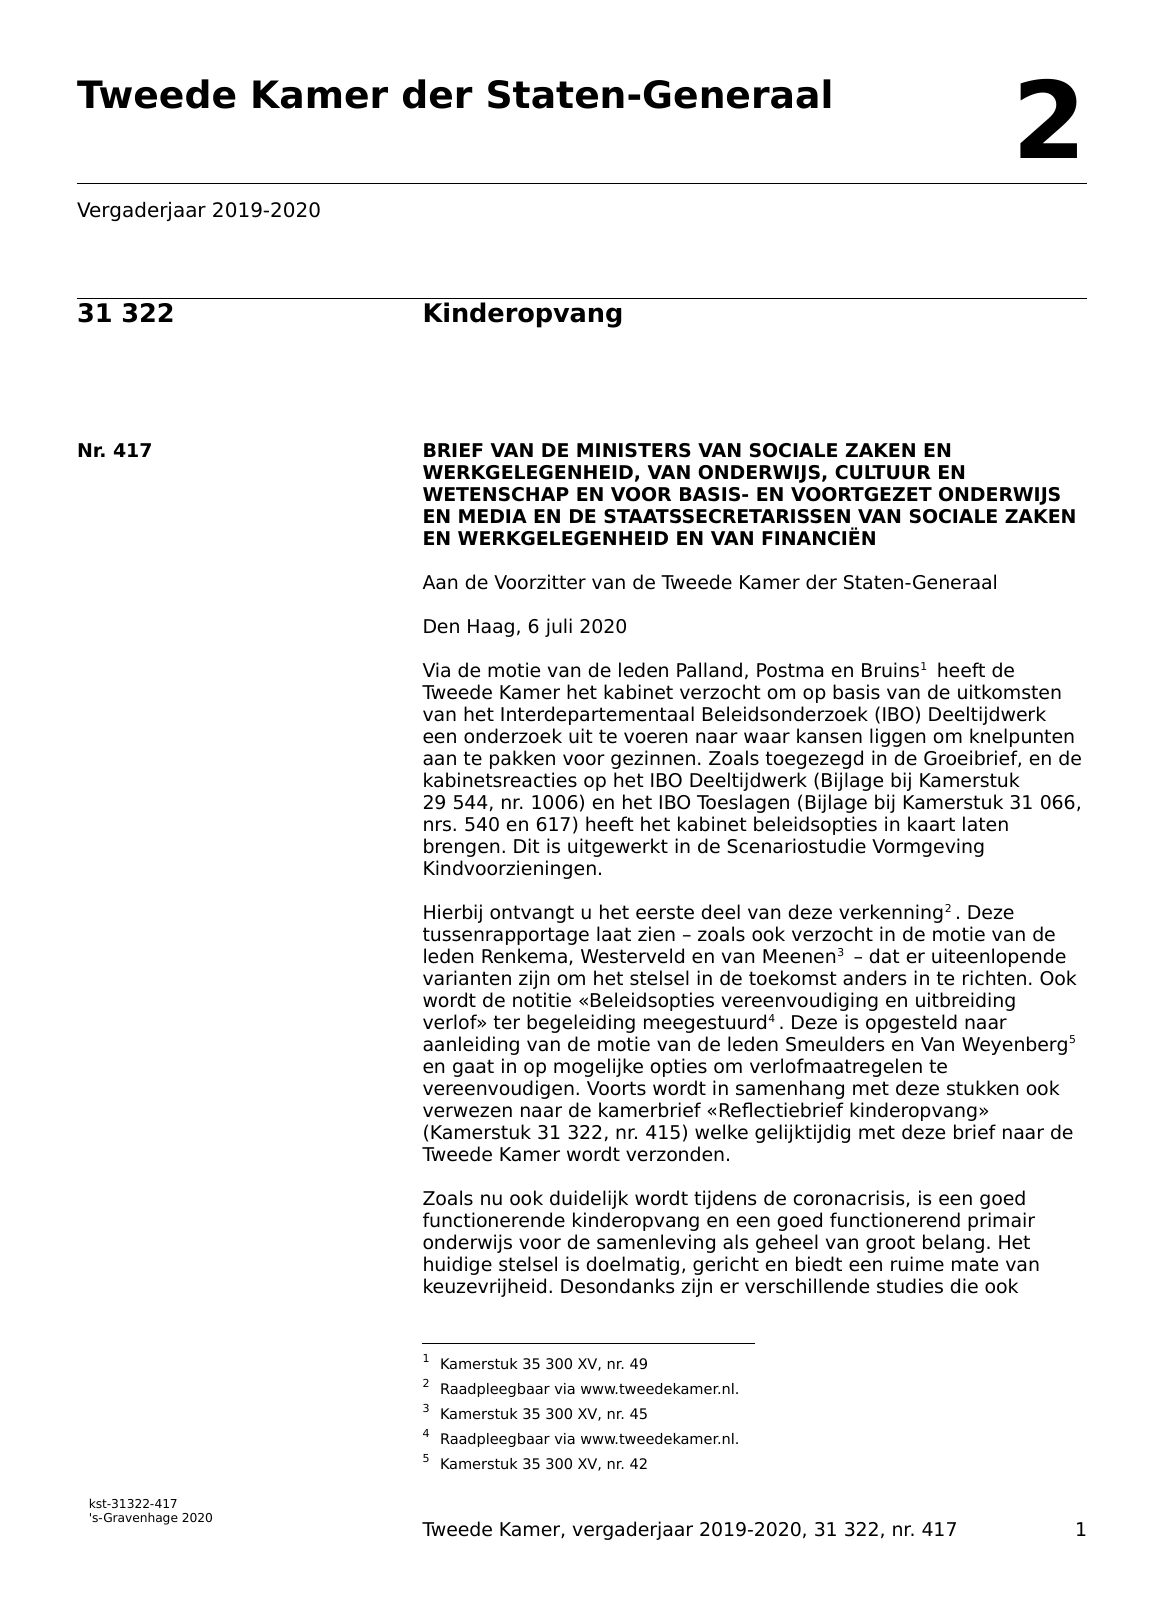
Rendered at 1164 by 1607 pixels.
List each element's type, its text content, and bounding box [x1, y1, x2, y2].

table_header 2 [886, 59, 1087, 183]
text Aan de Voorzitter van de Tweede Kamer der Staten-Generaal [422, 572, 1087, 594]
subtitle 31 322 Kinderopvang [77, 299, 1087, 329]
text Raadpleegbaar via www.tweedekamer.nl. [422, 1377, 1087, 1399]
text Den Haag, 6 juli 2020 [422, 616, 1087, 638]
table_cell Vergaderjaar 2019-2020 [77, 184, 1087, 298]
text Via de motie van de leden Palland, Postma en Bruins heeft de Tweede Kamer het kabinet verzocht om op basis van de uitkomsten van het Interdepartementaal Beleidsonderzoek (IBO) Deeltijdwerk een onderzoek uit te voeren naar waar kansen liggen om knelpunten aan te pakken voor gezinnen. Zoals toegezegd in de Groeibrief, en de kabinetsreacties op het IBO Deeltijdwerk (Bijlage bij Kamerstuk 29 544, nr. 1006) en het IBO Toeslagen (Bijlage bij Kamerstuk 31 066, nrs. 540 en 617) heeft het kabinet beleidsopties in kaart laten brengen. Dit is uitgewerkt in de Scenariostudie Vormgeving Kindvoorzieningen. [422, 660, 1087, 880]
text Kamerstuk 35 300 XV, nr. 45 [422, 1402, 1087, 1424]
subtitle Nr. 417 BRIEF VAN DE MINISTERS VAN SOCIALE ZAKEN EN WERKGELEGENHEID, VAN ONDERWIJS, CULTUUR EN WETENSCHAP EN VOOR BASIS- EN VOORTGEZET ONDERWIJS EN MEDIA EN DE STAATSSECRETARISSEN VAN SOCIALE ZAKEN EN WERKGELEGENHEID EN VAN FINANCIËN [77, 440, 1087, 549]
text Hierbij ontvangt u het eerste deel van deze verkenning. Deze tussenrapportage laat zien – zoals ook verzocht in de motie van de leden Renkema, Westerveld en van Meenen – dat er uiteenlopende varianten zijn om het stelsel in de toekomst anders in te richten. Ook wordt de notitie «Beleidsopties vereenvoudiging en uitbreiding verlof» ter begeleiding meegestuurd. Deze is opgesteld naar aanleiding van de motie van de leden Smeulders en Van Weyenberg en gaat in op mogelijke opties om verlofmaatregelen te vereenvoudigen. Voorts wordt in samenhang met deze stukken ook verwezen naar de kamerbrief «Reflectiebrief kinderopvang» (Kamerstuk 31 322, nr. 415) welke gelijktijdig met deze brief naar de Tweede Kamer wordt verzonden. [422, 902, 1087, 1166]
text Kamerstuk 35 300 XV, nr. 42 [422, 1452, 1087, 1474]
text kst-31322-417 [88, 1497, 323, 1511]
table_header Tweede Kamer der Staten-Generaal [77, 59, 886, 183]
text Kamerstuk 35 300 XV, nr. 49 [422, 1352, 1087, 1374]
text Zoals nu ook duidelijk wordt tijdens de coronacrisis, is een goed functionerende kinderopvang en een goed functionerend primair onderwijs voor de samenleving als geheel van groot belang. Het huidige stelsel is doelmatig, gericht en biedt een ruime mate van keuzevrijheid. Desondanks zijn er verschillende studies die ook [422, 1188, 1087, 1298]
text Raadpleegbaar via www.tweedekamer.nl. [422, 1427, 1087, 1449]
text 's-Gravenhage 2020 [88, 1511, 323, 1525]
